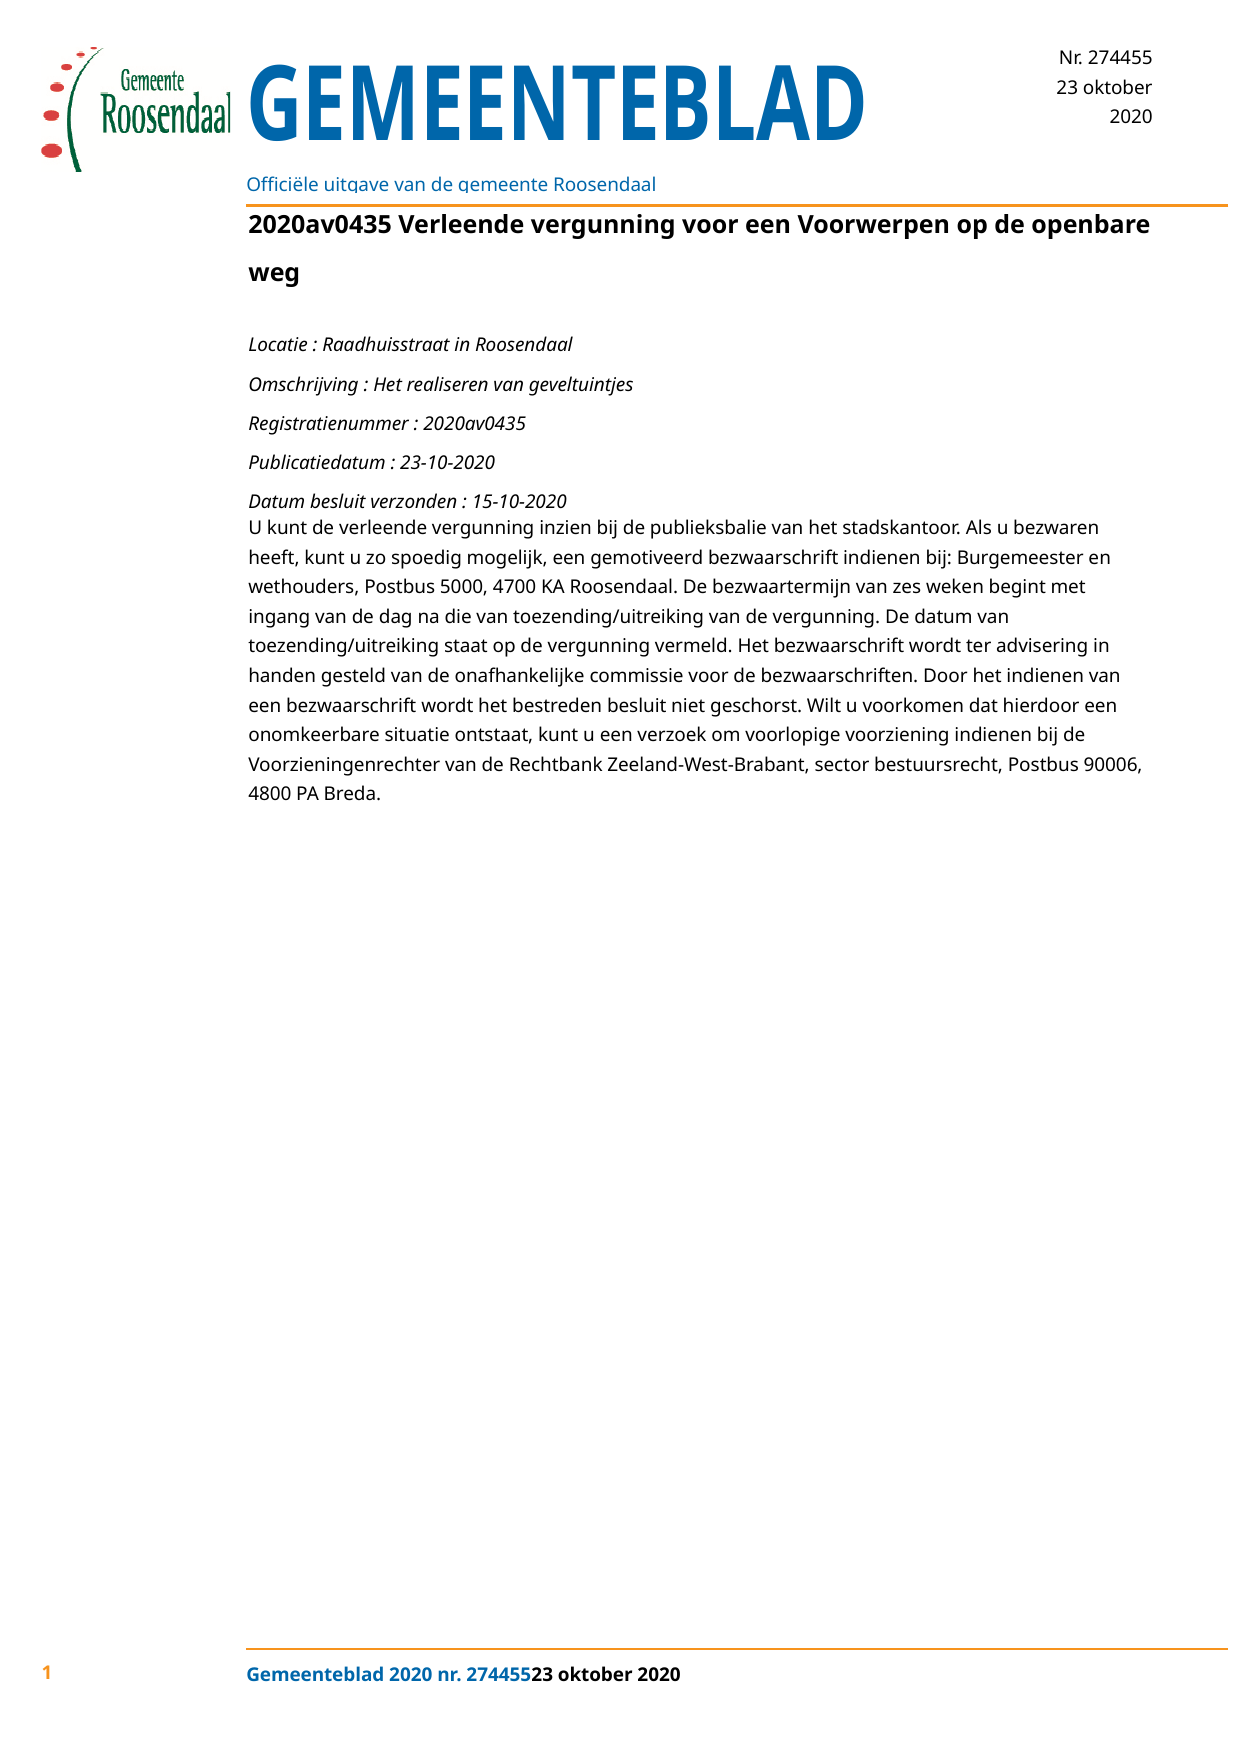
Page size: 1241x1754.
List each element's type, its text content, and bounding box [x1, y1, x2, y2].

text 2020av0435 Verleende vergunning voor een Voorwerpen op de openbare weg [248, 207, 1152, 288]
text Datum besluit verzonden : 15-10-2020 [248, 488, 1152, 514]
text Locatie : Raadhuisstraat in Roosendaal [248, 331, 1152, 357]
text U kunt de verleende vergunning inzien bij de publieksbalie van het stadskantoor. Als u bezwaren heeft, kunt u zo spoedig mogelijk, een gemotiveerd bezwaarschrift indienen bij: Burgemeester en wethouders, Postbus 5000, 4700 KA Roosendaal. De bezwaartermijn van zes weken begint met ingang van de dag na die van toezending/uitreiking van de vergunning. De datum van toezending/uitreiking staat op de vergunning vermeld. Het bezwaarschrift wordt ter advisering in handen gesteld van de onafhankelijke commissie voor de bezwaarschriften. Door het indienen van een bezwaarschrift wordt het bestreden besluit niet geschorst. Wilt u voorkomen dat hierdoor een onomkeerbare situatie ontstaat, kunt u een verzoek om voorlopige voorziening indienen bij de Voorzieningenrechter van de Rechtbank Zeeland-West-Brabant, sector bestuursrecht, Postbus 90006, 4800 PA Breda. [248, 514, 1152, 806]
text Omschrijving : Het realiseren van geveltuintjes [248, 371, 1152, 396]
text Registratienummer : 2020av0435 [248, 410, 1152, 436]
picture [41, 47, 231, 172]
text Publicatiedatum : 23-10-2020 [248, 449, 1152, 475]
